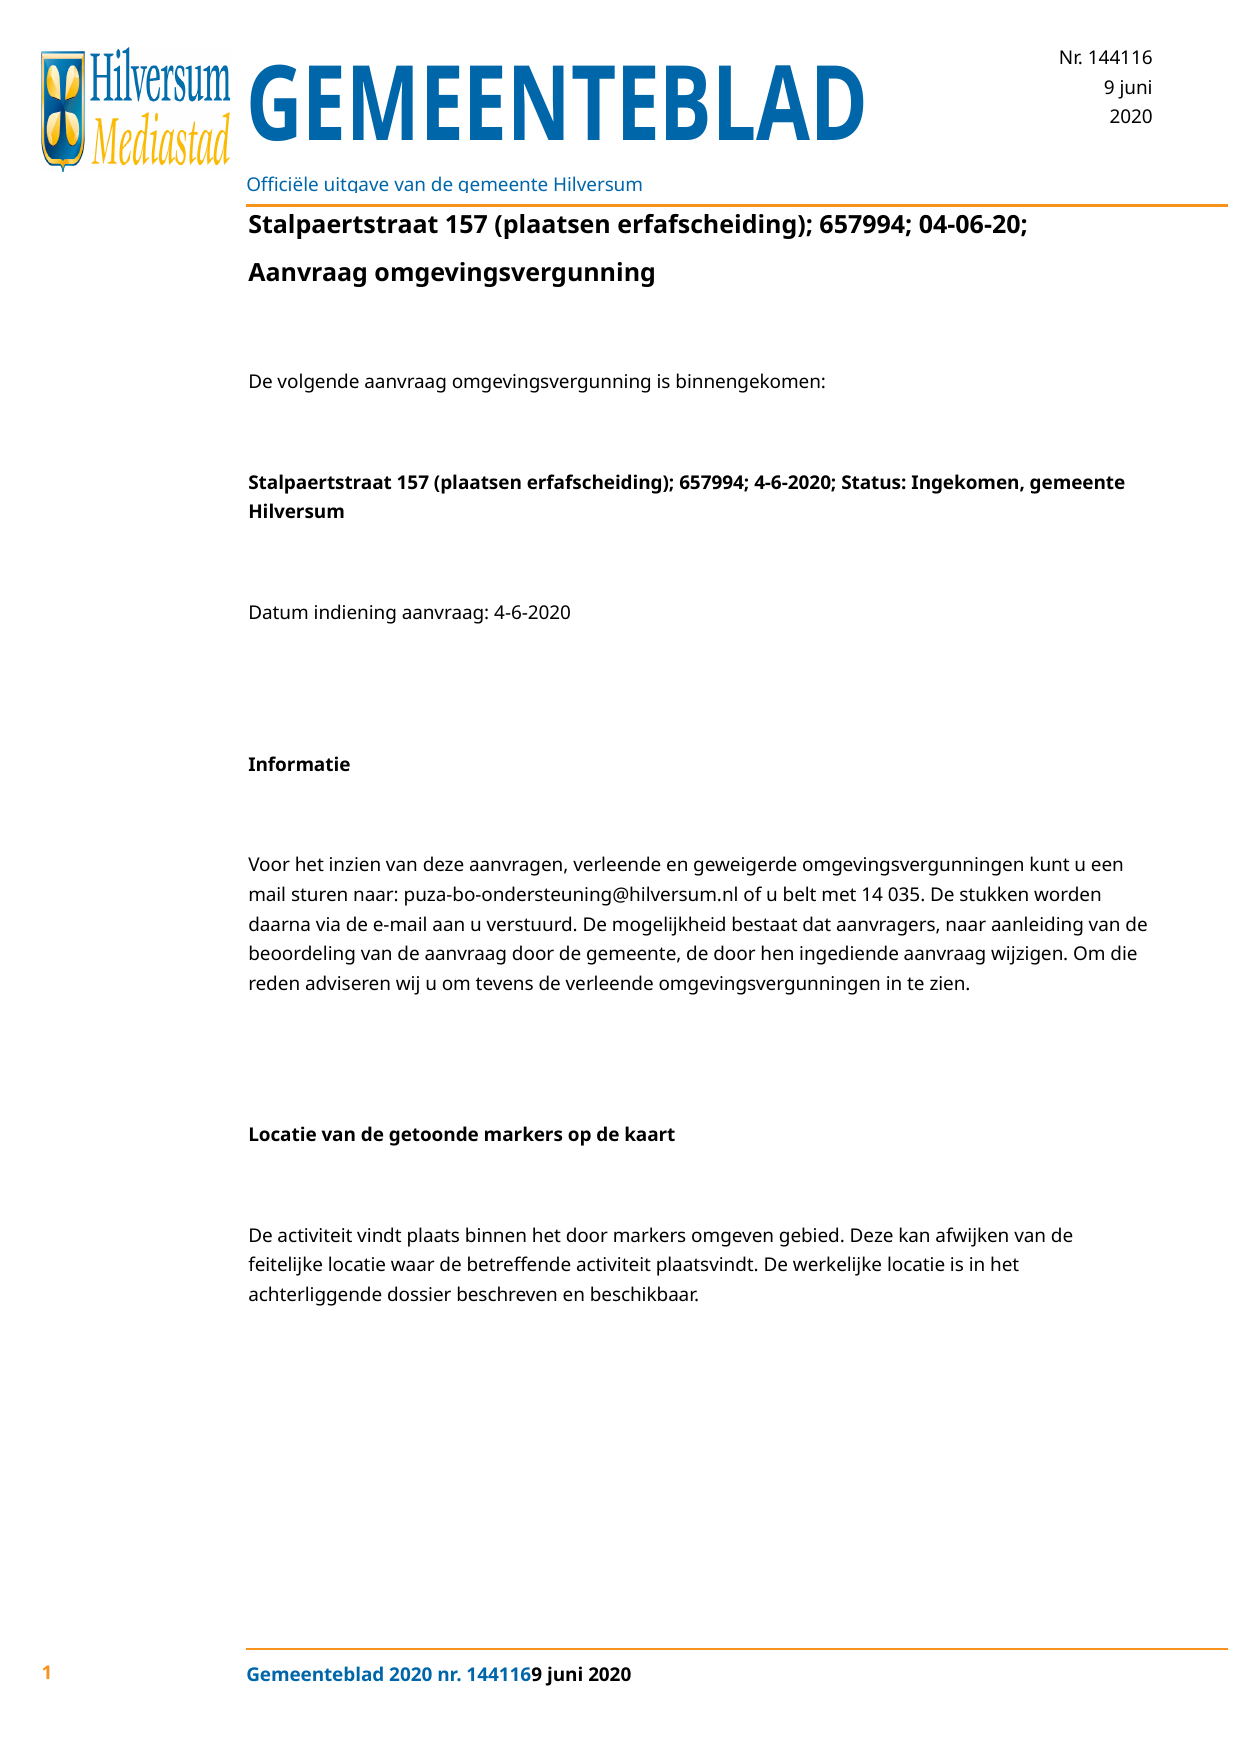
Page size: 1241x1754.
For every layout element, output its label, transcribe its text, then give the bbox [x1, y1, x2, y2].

text Stalpaertstraat 157 (plaatsen erfafscheiding); 657994; 4-6-2020; Status: Ingekomen, gemeente Hilversum [248, 469, 1152, 524]
text Informatie [248, 751, 1152, 777]
picture [41, 47, 231, 172]
text Stalpaertstraat 157 (plaatsen erfafscheiding); 657994; 04-06-20; Aanvraag omgevingsvergunning [248, 207, 1152, 288]
text De activiteit vindt plaats binnen het door markers omgeven gebied. Deze kan afwijken van de feitelijke locatie waar de betreffende activiteit plaatsvindt. De werkelijke locatie is in het achterliggende dossier beschreven en beschikbaar. [248, 1222, 1152, 1307]
text Locatie van de getoonde markers op de kaart [248, 1121, 1152, 1147]
text Datum indiening aanvraag: 4-6-2020 [248, 599, 1152, 625]
text De volgende aanvraag omgevingsvergunning is binnengekomen: [248, 368, 1152, 394]
text Voor het inzien van deze aanvragen, verleende en geweigerde omgevingsvergunningen kunt u een mail sturen naar: puza-bo-ondersteuning@hilversum.nl of u belt met 14 035. De stukken worden daarna via de e-mail aan u verstuurd. De mogelijkheid bestaat dat aanvragers, naar aanleiding van de beoordeling van de aanvraag door de gemeente, de door hen ingediende aanvraag wijzigen. Om die reden adviseren wij u om tevens de verleende omgevingsvergunningen in te zien. [248, 852, 1152, 996]
